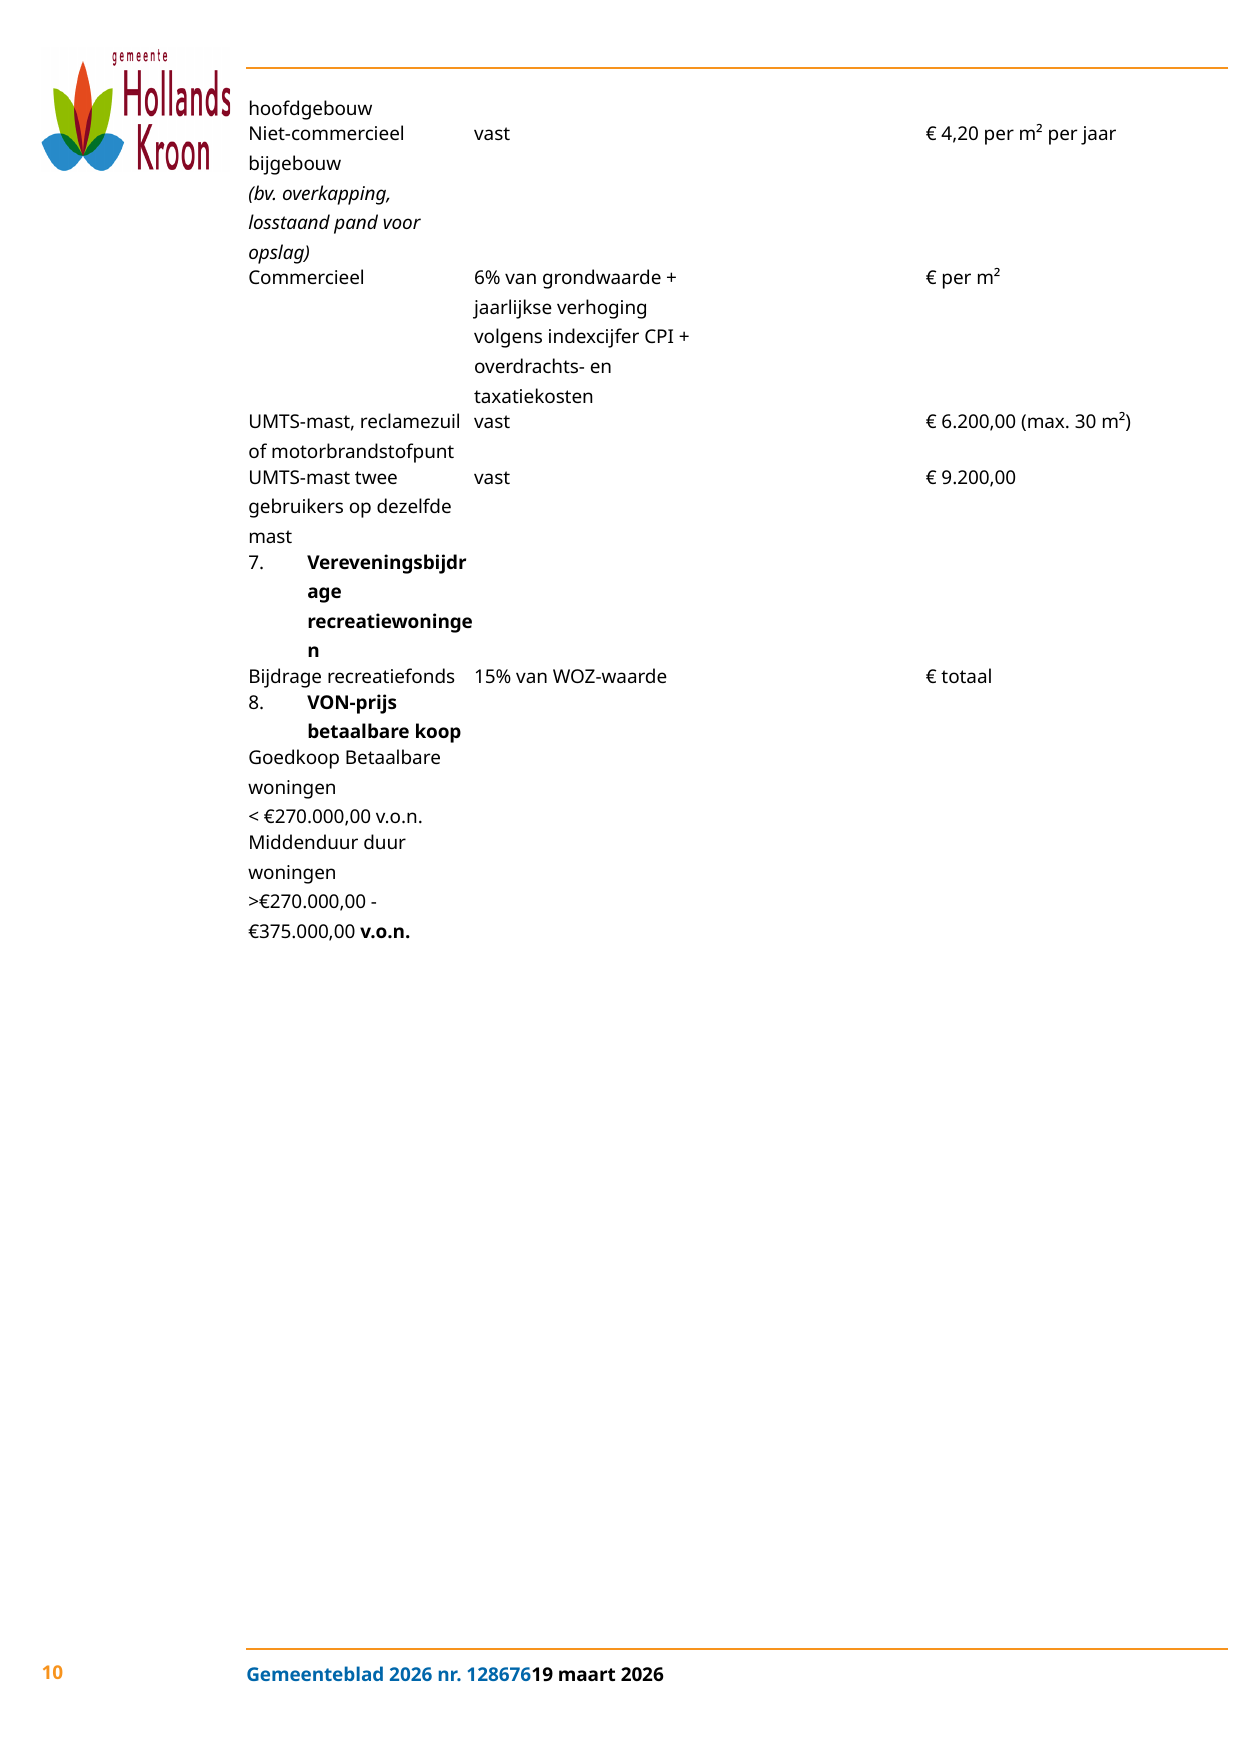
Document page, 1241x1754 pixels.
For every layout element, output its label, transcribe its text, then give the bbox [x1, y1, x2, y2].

table_cell vast [474, 121, 700, 264]
table_cell € 6.200,00 (max. 30 m²) [926, 409, 1152, 464]
table_cell € totaal [926, 663, 1152, 689]
table_cell [926, 689, 1152, 744]
table_cell [926, 95, 1152, 121]
table_cell 15% van WOZ-waarde [474, 663, 700, 689]
table_cell [700, 121, 926, 264]
table_cell UMTS-mast twee gebruikers op dezelfde mast [248, 464, 474, 549]
table_cell [700, 549, 926, 663]
table_cell [700, 409, 926, 464]
table_cell [474, 689, 700, 744]
table_cell Niet-commercieel bijgebouw (bv. overkapping, losstaand pand voor opslag) [248, 121, 474, 264]
picture [41, 47, 231, 172]
table_cell Bijdrage recreatiefonds [248, 663, 474, 689]
table_cell [700, 663, 926, 689]
table_cell € per m² [926, 265, 1152, 409]
table_cell Middenduur duur woningen >€270.000,00 - €375.000,00 v.o.n. [248, 829, 474, 944]
table_cell [926, 549, 1152, 663]
table_cell Goedkoop Betaalbare woningen < €270.000,00 v.o.n. [248, 744, 474, 829]
table_cell € 4,20 per m² per jaar [926, 121, 1152, 264]
table_cell [474, 829, 700, 944]
table_cell [926, 744, 1152, 829]
table_cell vast [474, 409, 700, 464]
table_cell [474, 95, 700, 121]
table_cell 6% van grondwaarde + jaarlijkse verhoging volgens indexcijfer CPI + overdrachts- en taxatiekosten [474, 265, 700, 409]
table_cell [700, 265, 926, 409]
table_cell hoofdgebouw [248, 95, 474, 121]
table_cell [700, 95, 926, 121]
table_cell € 9.200,00 [926, 464, 1152, 549]
table_cell UMTS-mast, reclamezuil of motorbrandstofpunt [248, 409, 474, 464]
table_cell [700, 829, 926, 944]
table_cell [926, 829, 1152, 944]
table_cell [474, 549, 700, 663]
table_cell [700, 464, 926, 549]
table_cell vast [474, 464, 700, 549]
table_cell [700, 689, 926, 744]
table_cell [700, 744, 926, 829]
table_cell [474, 744, 700, 829]
table_cell VON-prijs betaalbare koop [248, 689, 474, 744]
table_cell Vereveningsbijdrage recreatiewoningen [248, 549, 474, 663]
table_cell Commercieel [248, 265, 474, 409]
